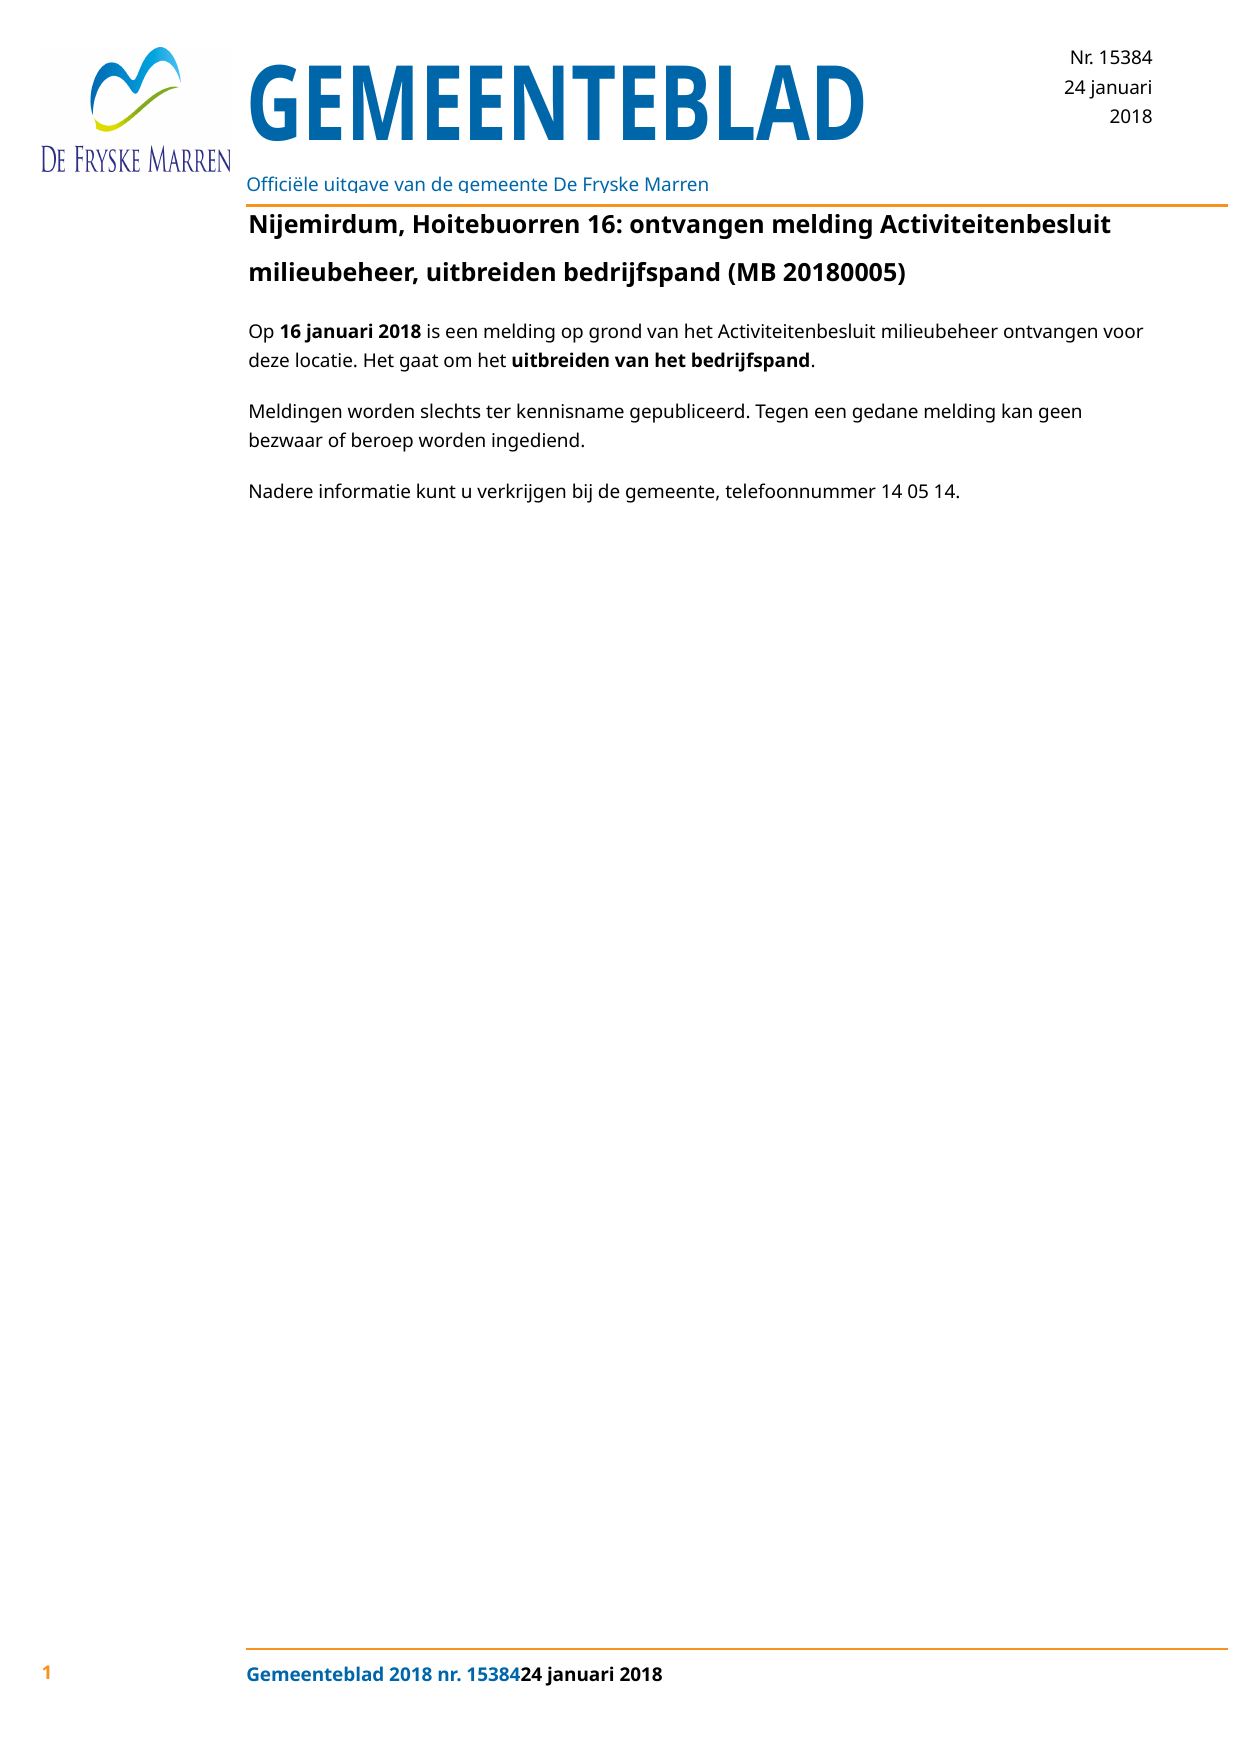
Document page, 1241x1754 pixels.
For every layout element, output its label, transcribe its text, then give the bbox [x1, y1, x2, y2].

text Nadere informatie kunt u verkrijgen bij de gemeente, telefoonnummer 14 05 14. [248, 478, 1152, 504]
text Nijemirdum, Hoitebuorren 16: ontvangen melding Activiteitenbesluit milieubeheer, uitbreiden bedrijfspand (MB 20180005) [248, 207, 1152, 288]
text Op 16 januari 2018 is een melding op grond van het Activiteitenbesluit milieubeheer ontvangen voor deze locatie. Het gaat om het uitbreiden van het bedrijfspand. [248, 318, 1152, 373]
picture [41, 47, 231, 172]
text Meldingen worden slechts ter kennisname gepubliceerd. Tegen een gedane melding kan geen bezwaar of beroep worden ingediend. [248, 398, 1152, 453]
